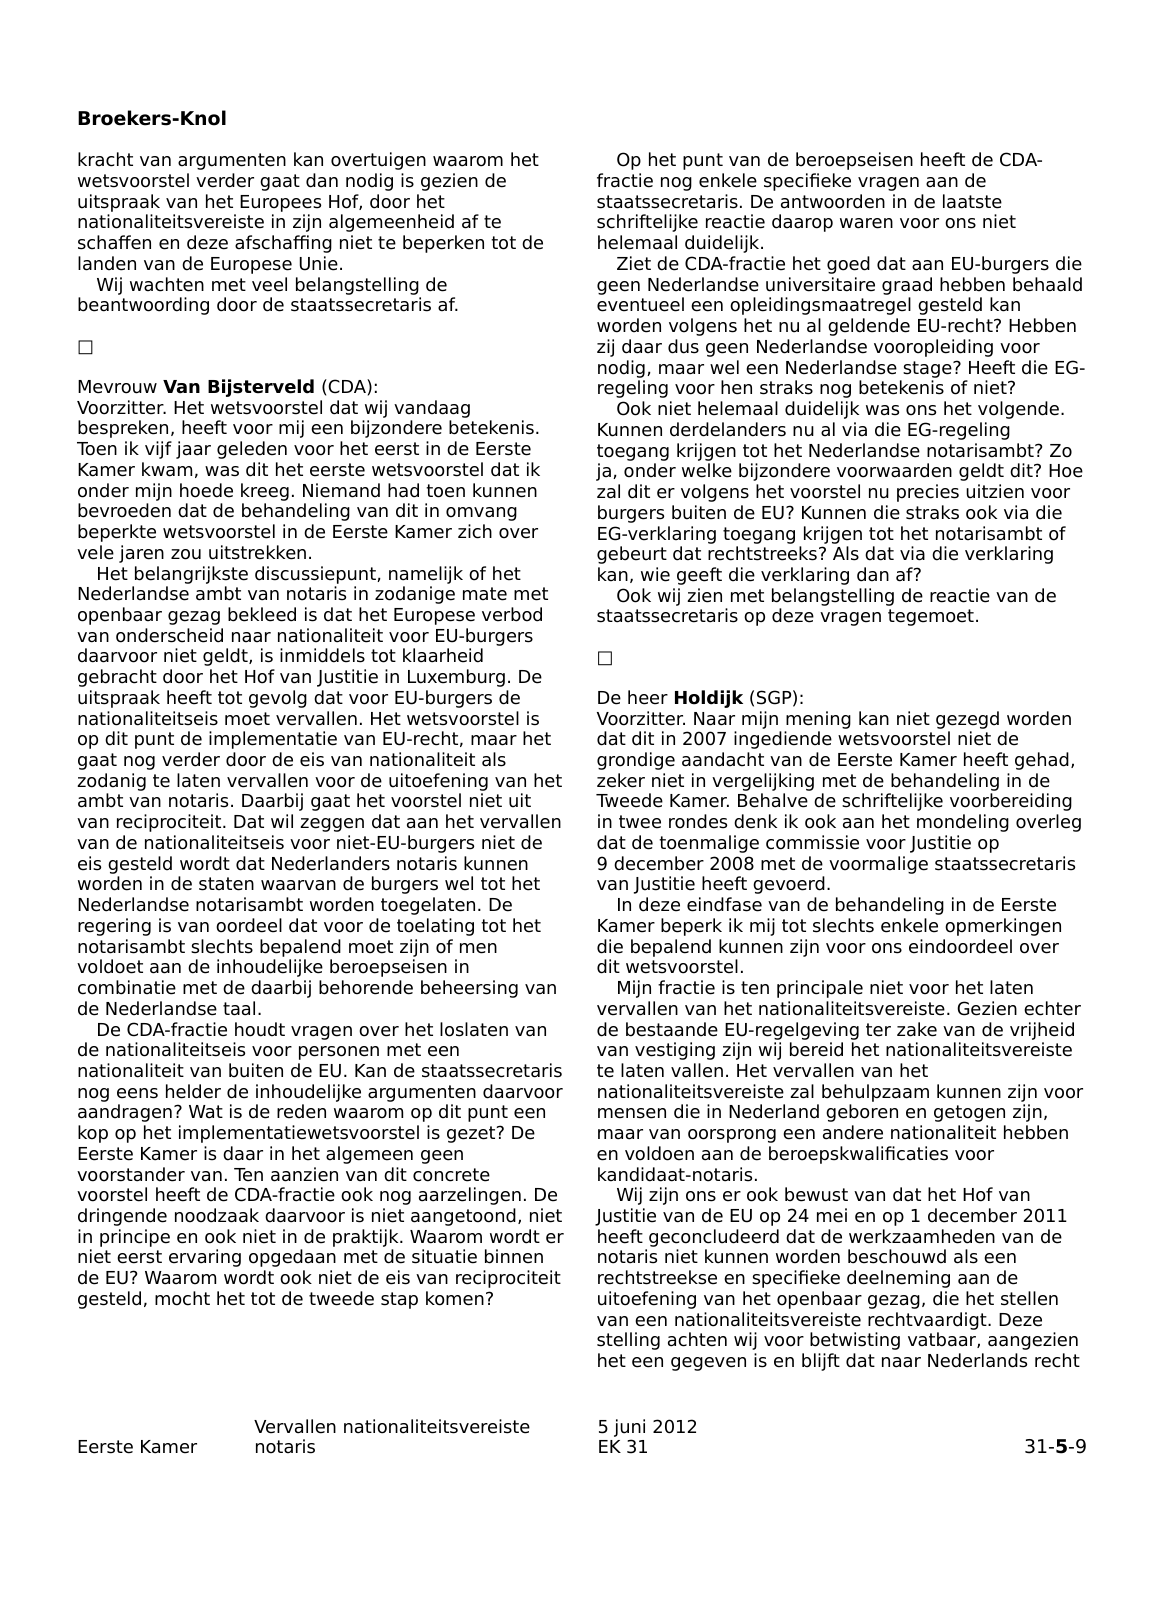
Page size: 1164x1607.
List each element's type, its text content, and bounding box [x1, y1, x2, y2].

text Op het punt van de beroepseisen heeft de CDA-fractie nog enkele specifieke vragen aan de staatssecretaris. De antwoorden in de laatste schriftelijke reactie daarop waren voor ons niet helemaal duidelijk. [596, 150, 1087, 254]
text Mijn fractie is ten principale niet voor het laten vervallen van het nationaliteitsvereiste. Gezien echter de bestaande EU-regelgeving ter zake van de vrijheid van vestiging zijn wij bereid het nationaliteitsvereiste te laten vallen. Het vervallen van het nationaliteitsvereiste zal behulpzaam kunnen zijn voor mensen die in Nederland geboren en getogen zijn, maar van oorsprong een andere nationaliteit hebben en voldoen aan de beroepskwalificaties voor kandidaat-notaris. [596, 978, 1087, 1185]
text □ [596, 647, 1087, 668]
text Wij wachten met veel belangstelling de beantwoording door de staatssecretaris af. [77, 274, 567, 316]
text □ [77, 336, 567, 357]
text Voorzitter. Het wetsvoorstel dat wij vandaag bespreken, heeft voor mij een bijzondere betekenis. Toen ik vijf jaar geleden voor het eerst in de Eerste Kamer kwam, was dit het eerste wetsvoorstel dat ik onder mijn hoede kreeg. Niemand had toen kunnen bevroeden dat de behandeling van dit in omvang beperkte wetsvoorstel in de Eerste Kamer zich over vele jaren zou uitstrekken. [77, 397, 567, 563]
text Voorzitter. Naar mijn mening kan niet gezegd worden dat dit in 2007 ingediende wetsvoorstel niet de grondige aandacht van de Eerste Kamer heeft gehad, zeker niet in vergelijking met de behandeling in de Tweede Kamer. Behalve de schriftelijke voorbereiding in twee rondes denk ik ook aan het mondeling overleg dat de toenmalige commissie voor Justitie op 9 december 2008 met de voormalige staatssecretaris van Justitie heeft gevoerd. [596, 708, 1087, 895]
text Ook niet helemaal duidelijk was ons het volgende. Kunnen derdelanders nu al via die EG-regeling toegang krijgen tot het Nederlandse notarisambt? Zo ja, onder welke bijzondere voorwaarden geldt dit? Hoe zal dit er volgens het voorstel nu precies uitzien voor burgers buiten de EU? Kunnen die straks ook via die EG-verklaring toegang krijgen tot het notarisambt of gebeurt dat rechtstreeks? Als dat via die verklaring kan, wie geeft die verklaring dan af? [596, 399, 1087, 586]
text De heer Holdijk (SGP): [596, 688, 1087, 708]
text Ook wij zien met belangstelling de reactie van de staatssecretaris op deze vragen tegemoet. [596, 586, 1087, 627]
text In deze eindfase van de behandeling in de Eerste Kamer beperk ik mij tot slechts enkele opmerkingen die bepalend kunnen zijn voor ons eindoordeel over dit wetsvoorstel. [596, 895, 1087, 978]
text kracht van argumenten kan overtuigen waarom het wetsvoorstel verder gaat dan nodig is gezien de uitspraak van het Europees Hof, door het nationaliteitsvereiste in zijn algemeenheid af te schaffen en deze afschaffing niet te beperken tot de landen van de Europese Unie. [77, 150, 567, 274]
text De CDA-fractie houdt vragen over het loslaten van de nationaliteitseis voor personen met een nationaliteit van buiten de EU. Kan de staatssecretaris nog eens helder de inhoudelijke argumenten daarvoor aandragen? Wat is de reden waarom op dit punt een kop op het implementatiewetsvoorstel is gezet? De Eerste Kamer is daar in het algemeen geen voorstander van. Ten aanzien van dit concrete voorstel heeft de CDA-fractie ook nog aarzelingen. De dringende noodzaak daarvoor is niet aangetoond, niet in principe en ook niet in de praktijk. Waarom wordt er niet eerst ervaring opgedaan met de situatie binnen de EU? Waarom wordt ook niet de eis van reciprociteit gesteld, mocht het tot de tweede stap komen? [77, 1019, 567, 1309]
text Het belangrijkste discussiepunt, namelijk of het Nederlandse ambt van notaris in zodanige mate met openbaar gezag bekleed is dat het Europese verbod van onderscheid naar nationaliteit voor EU-burgers daarvoor niet geldt, is inmiddels tot klaarheid gebracht door het Hof van Justitie in Luxemburg. De uitspraak heeft tot gevolg dat voor EU-burgers de nationaliteitseis moet vervallen. Het wetsvoorstel is op dit punt de implementatie van EU-recht, maar het gaat nog verder door de eis van nationaliteit als zodanig te laten vervallen voor de uitoefening van het ambt van notaris. Daarbij gaat het voorstel niet uit van reciprociteit. Dat wil zeggen dat aan het vervallen van de nationaliteitseis voor niet-EU-burgers niet de eis gesteld wordt dat Nederlanders notaris kunnen worden in de staten waarvan de burgers wel tot het Nederlandse notarisambt worden toegelaten. De regering is van oordeel dat voor de toelating tot het notarisambt slechts bepalend moet zijn of men voldoet aan de inhoudelijke beroepseisen in combinatie met de daarbij behorende beheersing van de Nederlandse taal. [77, 563, 567, 1019]
text Wij zijn ons er ook bewust van dat het Hof van Justitie van de EU op 24 mei en op 1 december 2011 heeft geconcludeerd dat de werkzaamheden van de notaris niet kunnen worden beschouwd als een rechtstreekse en specifieke deelneming aan de uitoefening van het openbaar gezag, die het stellen van een nationaliteitsvereiste rechtvaardigt. Deze stelling achten wij voor betwisting vatbaar, aangezien het een gegeven is en blijft dat naar Nederlands recht [596, 1185, 1087, 1372]
text Ziet de CDA-fractie het goed dat aan EU-burgers die geen Nederlandse universitaire graad hebben behaald eventueel een opleidingsmaatregel gesteld kan worden volgens het nu al geldende EU-recht? Hebben zij daar dus geen Nederlandse vooropleiding voor nodig, maar wel een Nederlandse stage? Heeft die EG-regeling voor hen straks nog betekenis of niet? [596, 254, 1087, 399]
text Mevrouw Van Bijsterveld (CDA): [77, 377, 567, 397]
